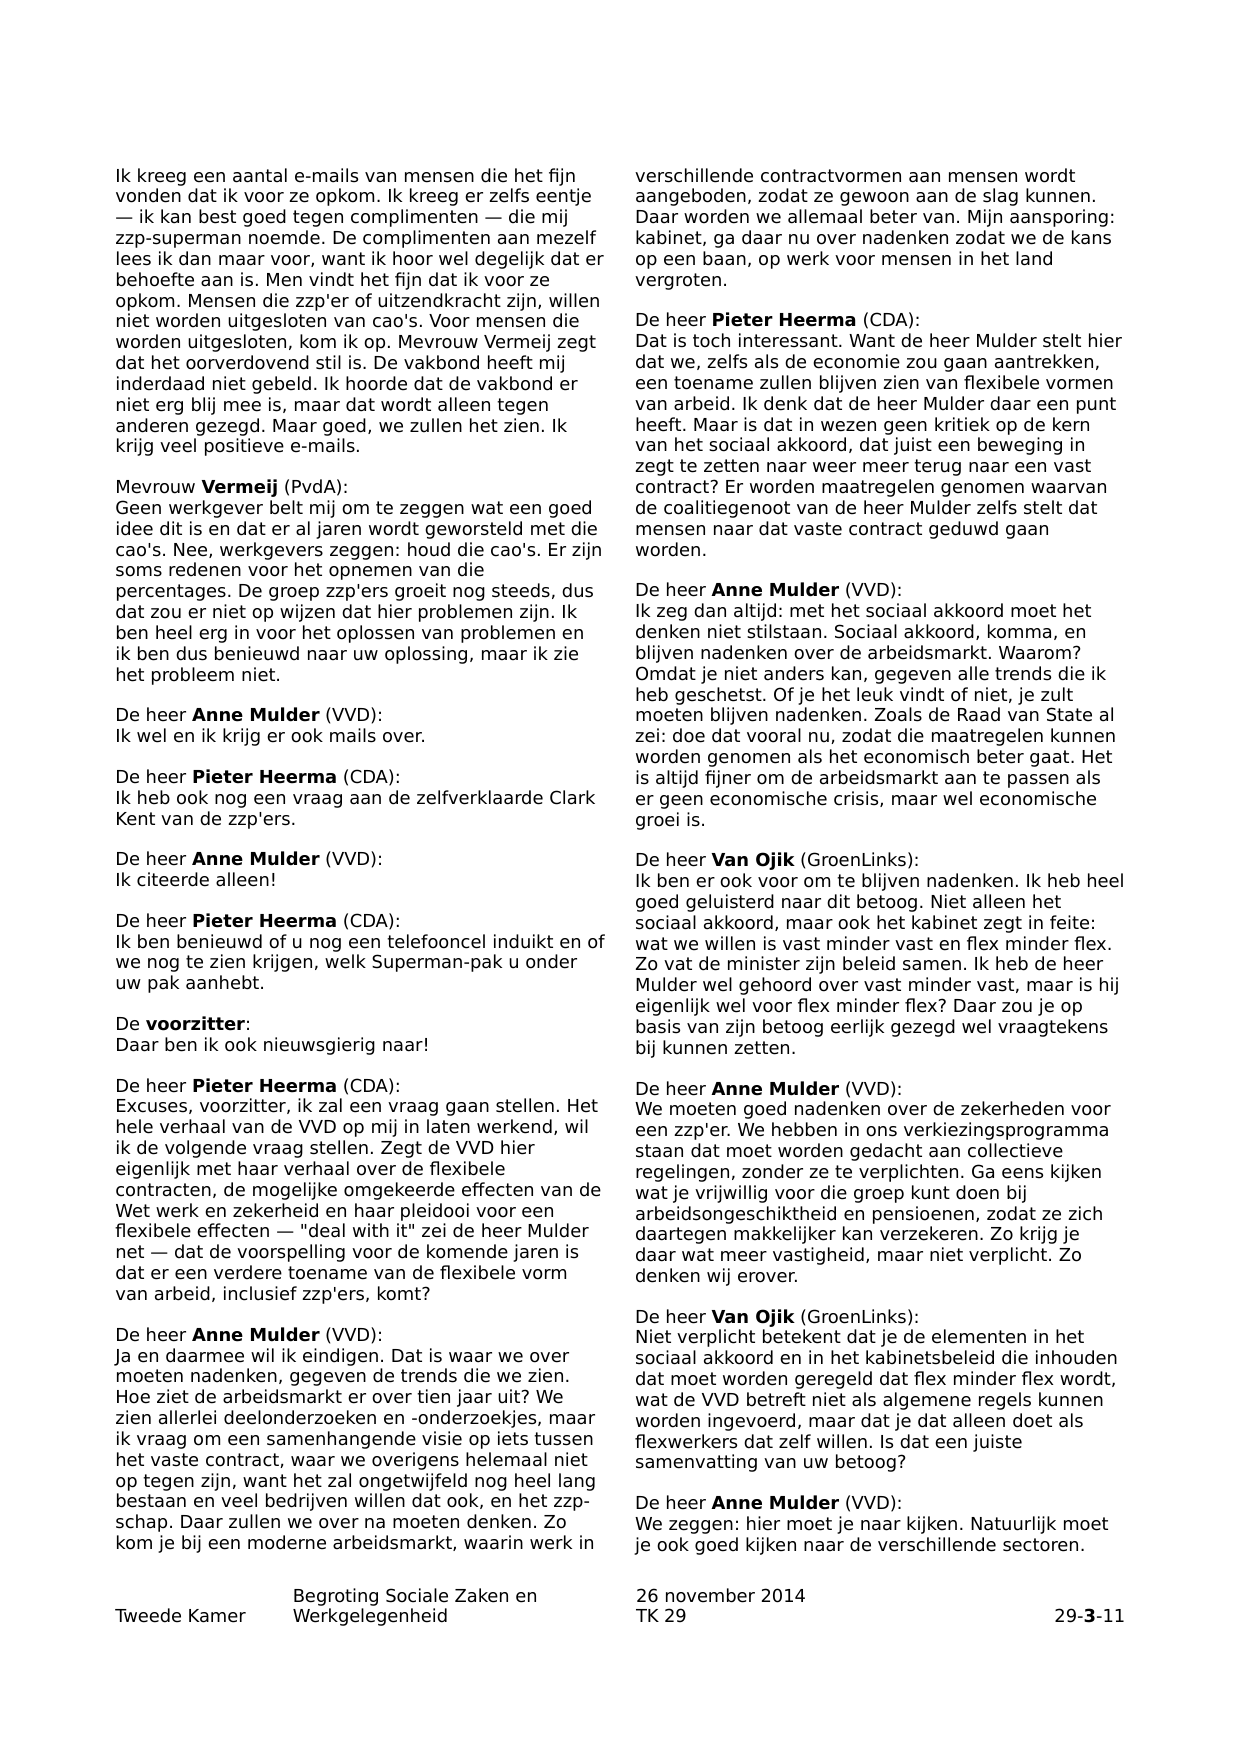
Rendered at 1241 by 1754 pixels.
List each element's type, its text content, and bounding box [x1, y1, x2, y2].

text We zeggen: hier moet je naar kijken. Natuurlijk moet je ook goed kijken naar de verschillende sectoren. [635, 1514, 1125, 1556]
text De heer Anne Mulder (VVD): [115, 849, 605, 870]
text Ik heb ook nog een vraag aan de zelfverklaarde Clark Kent van de zzp'ers. [115, 787, 605, 829]
text verschillende contractvormen aan mensen wordt aangeboden, zodat ze gewoon aan de slag kunnen. Daar worden we allemaal beter van. Mijn aansporing: kabinet, ga daar nu over nadenken zodat we de kans op een baan, op werk voor mensen in het land vergroten. [635, 165, 1125, 290]
text Daar ben ik ook nieuwsgierig naar! [115, 1035, 605, 1056]
text De heer Anne Mulder (VVD): [635, 580, 1125, 601]
text Ik wel en ik krijg er ook mails over. [115, 726, 605, 747]
text De heer Pieter Heerma (CDA): [115, 767, 605, 787]
text We moeten goed nadenken over de zekerheden voor een zzp'er. We hebben in ons verkiezingsprogramma staan dat moet worden gedacht aan collectieve regelingen, zonder ze te verplichten. Ga eens kijken wat je vrijwillig voor die groep kunt doen bij arbeidsongeschiktheid en pensioenen, zodat ze zich daartegen makkelijker kan verzekeren. Zo krijg je daar wat meer vastigheid, maar niet verplicht. Zo denken wij erover. [635, 1099, 1125, 1287]
text De heer Pieter Heerma (CDA): [115, 1076, 605, 1096]
text De heer Anne Mulder (VVD): [635, 1078, 1125, 1099]
text Geen werkgever belt mij om te zeggen wat een goed idee dit is en dat er al jaren wordt geworsteld met die cao's. Nee, werkgevers zeggen: houd die cao's. Er zijn soms redenen voor het opnemen van die percentages. De groep zzp'ers groeit nog steeds, dus dat zou er niet op wijzen dat hier problemen zijn. Ik ben heel erg in voor het oplossen van problemen en ik ben dus benieuwd naar uw oplossing, maar ik zie het probleem niet. [115, 498, 605, 685]
text De heer Van Ojik (GroenLinks): [635, 1307, 1125, 1327]
text De heer Anne Mulder (VVD): [115, 705, 605, 726]
text Ja en daarmee wil ik eindigen. Dat is waar we over moeten nadenken, gegeven de trends die we zien. Hoe ziet de arbeidsmarkt er over tien jaar uit? We zien allerlei deelonderzoeken en -onderzoekjes, maar ik vraag om een samenhangende visie op iets tussen het vaste contract, waar we overigens helemaal niet op tegen zijn, want het zal ongetwijfeld nog heel lang bestaan en veel bedrijven willen dat ook, en het zzp-schap. Daar zullen we over na moeten denken. Zo kom je bij een moderne arbeidsmarkt, waarin werk in [115, 1345, 605, 1554]
text De heer Van Ojik (GroenLinks): [635, 850, 1125, 871]
text Mevrouw Vermeij (PvdA): [115, 477, 605, 498]
text De heer Anne Mulder (VVD): [115, 1324, 605, 1345]
text Ik citeerde alleen! [115, 870, 605, 891]
text Excuses, voorzitter, ik zal een vraag gaan stellen. Het hele verhaal van de VVD op mij in laten werkend, wil ik de volgende vraag stellen. Zegt de VVD hier eigenlijk met haar verhaal over de flexibele contracten, de mogelijke omgekeerde effecten van de Wet werk en zekerheid en haar pleidooi voor een flexibele effecten — "deal with it" zei de heer Mulder net — dat de voorspelling voor de komende jaren is dat er een verdere toename van de flexibele vorm van arbeid, inclusief zzp'ers, komt? [115, 1096, 605, 1304]
text De voorzitter: [115, 1014, 605, 1035]
text De heer Pieter Heerma (CDA): [115, 911, 605, 931]
text Ik ben benieuwd of u nog een telefooncel induikt en of we nog te zien krijgen, welk Superman-pak u onder uw pak aanhebt. [115, 931, 605, 994]
text De heer Pieter Heerma (CDA): [635, 310, 1125, 331]
text Ik kreeg een aantal e-mails van mensen die het fijn vonden dat ik voor ze opkom. Ik kreeg er zelfs eentje — ik kan best goed tegen complimenten — die mij zzp-superman noemde. De complimenten aan mezelf lees ik dan maar voor, want ik hoor wel degelijk dat er behoefte aan is. Men vindt het fijn dat ik voor ze opkom. Mensen die zzp'er of uitzendkracht zijn, willen niet worden uitgesloten van cao's. Voor mensen die worden uitgesloten, kom ik op. Mevrouw Vermeij zegt dat het oorverdovend stil is. De vakbond heeft mij inderdaad niet gebeld. Ik hoorde dat de vakbond er niet erg blij mee is, maar dat wordt alleen tegen anderen gezegd. Maar goed, we zullen het zien. Ik krijg veel positieve e-mails. [115, 165, 605, 457]
text Ik zeg dan altijd: met het sociaal akkoord moet het denken niet stilstaan. Sociaal akkoord, komma, en blijven nadenken over de arbeidsmarkt. Waarom? Omdat je niet anders kan, gegeven alle trends die ik heb geschetst. Of je het leuk vindt of niet, je zult moeten blijven nadenken. Zoals de Raad van State al zei: doe dat vooral nu, zodat die maatregelen kunnen worden genomen als het economisch beter gaat. Het is altijd fijner om de arbeidsmarkt aan te passen als er geen economische crisis, maar wel economische groei is. [635, 601, 1125, 830]
text Ik ben er ook voor om te blijven nadenken. Ik heb heel goed geluisterd naar dit betoog. Niet alleen het sociaal akkoord, maar ook het kabinet zegt in feite: wat we willen is vast minder vast en flex minder flex. Zo vat de minister zijn beleid samen. Ik heb de heer Mulder wel gehoord over vast minder vast, maar is hij eigenlijk wel voor flex minder flex? Daar zou je op basis van zijn betoog eerlijk gezegd wel vraagtekens bij kunnen zetten. [635, 871, 1125, 1058]
text De heer Anne Mulder (VVD): [635, 1493, 1125, 1514]
text Dat is toch interessant. Want de heer Mulder stelt hier dat we, zelfs als de economie zou gaan aantrekken, een toename zullen blijven zien van flexibele vormen van arbeid. Ik denk dat de heer Mulder daar een punt heeft. Maar is dat in wezen geen kritiek op de kern van het sociaal akkoord, dat juist een beweging in zegt te zetten naar weer meer terug naar een vast contract? Er worden maatregelen genomen waarvan de coalitiegenoot van de heer Mulder zelfs stelt dat mensen naar dat vaste contract geduwd gaan worden. [635, 331, 1125, 560]
text Niet verplicht betekent dat je de elementen in het sociaal akkoord en in het kabinetsbeleid die inhouden dat moet worden geregeld dat flex minder flex wordt, wat de VVD betreft niet als algemene regels kunnen worden ingevoerd, maar dat je dat alleen doet als flexwerkers dat zelf willen. Is dat een juiste samenvatting van uw betoog? [635, 1327, 1125, 1473]
